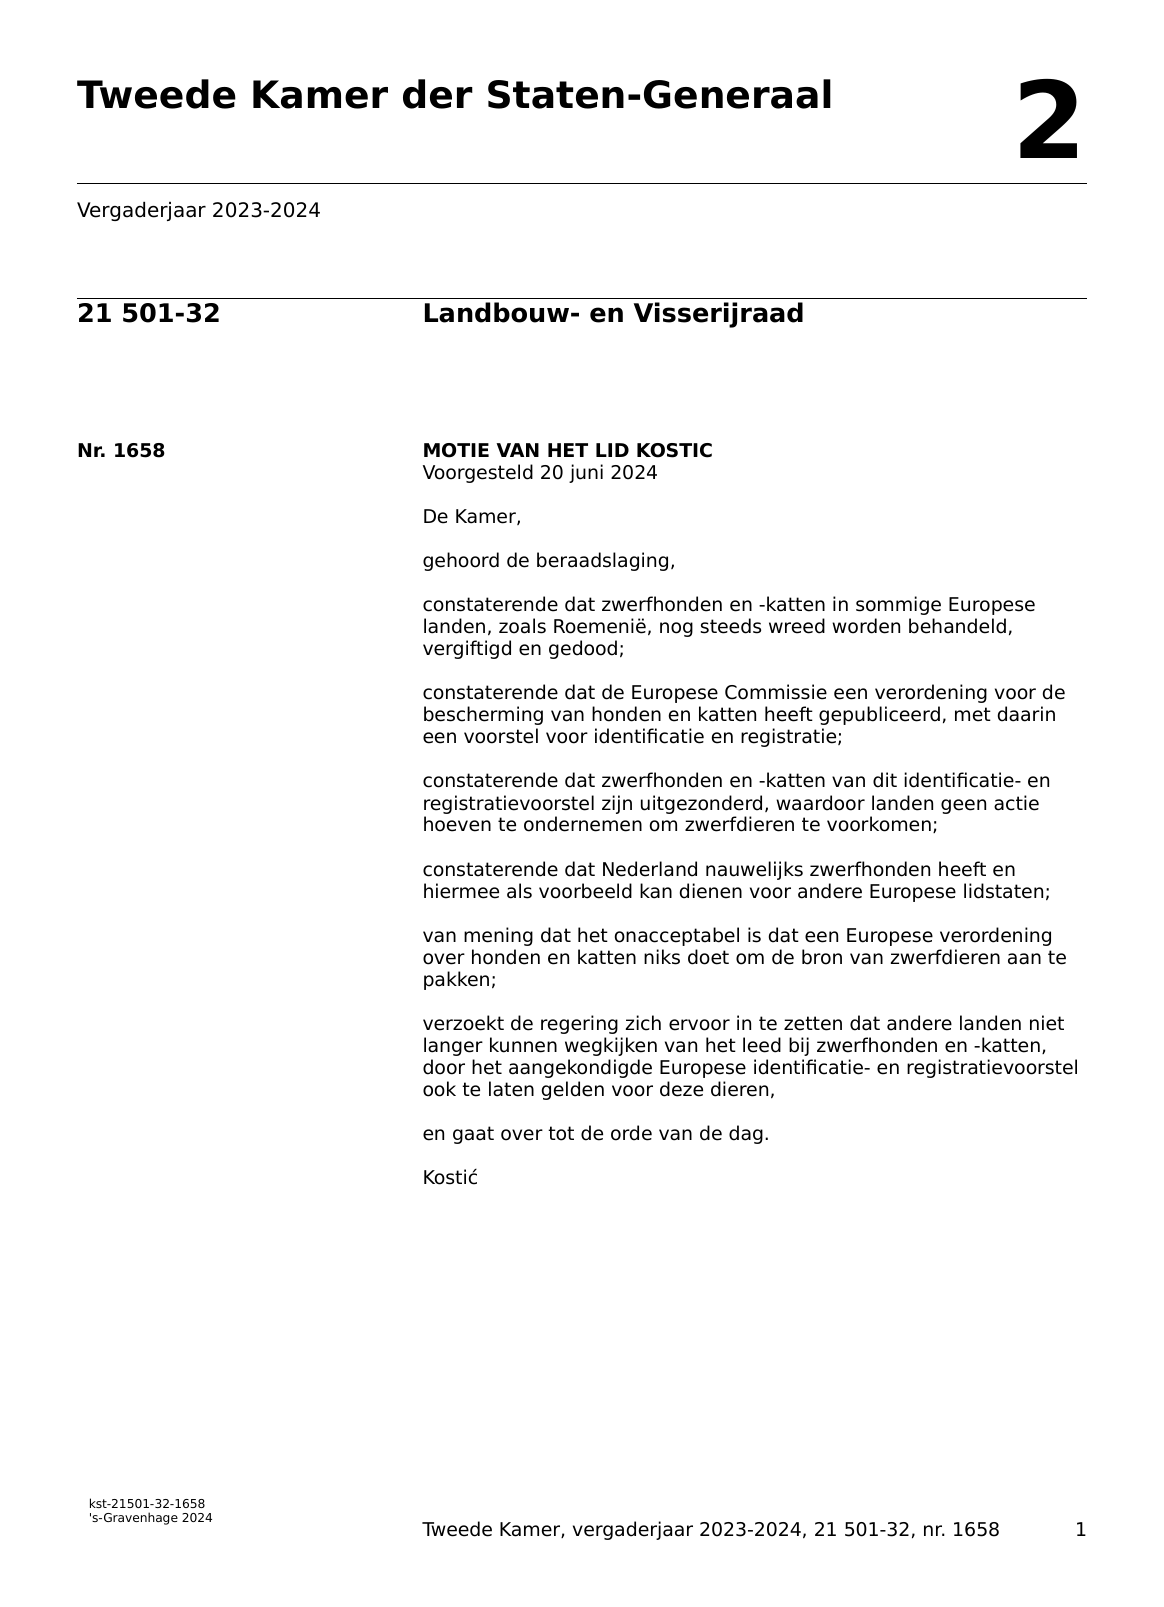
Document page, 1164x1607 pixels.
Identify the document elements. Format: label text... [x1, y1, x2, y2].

table_cell Vergaderjaar 2023-2024 [77, 184, 1087, 298]
text constaterende dat zwerfhonden en -katten van dit identificatie- en registratievoorstel zijn uitgezonderd, waardoor landen geen actie hoeven te ondernemen om zwerfdieren te voorkomen; [422, 770, 1087, 836]
text van mening dat het onacceptabel is dat een Europese verordening over honden en katten niks doet om de bron van zwerfdieren aan te pakken; [422, 925, 1087, 991]
table_header 2 [886, 59, 1087, 183]
text constaterende dat Nederland nauwelijks zwerfhonden heeft en hiermee als voorbeeld kan dienen voor andere Europese lidstaten; [422, 858, 1087, 902]
text De Kamer, [422, 506, 1087, 528]
text Voorgesteld 20 juni 2024 [422, 462, 1087, 484]
text gehoord de beraadslaging, [422, 550, 1087, 572]
text en gaat over tot de orde van de dag. [422, 1123, 1087, 1145]
subtitle Nr. 1658 MOTIE VAN HET LID KOSTIC [77, 440, 1087, 462]
text 's-Gravenhage 2024 [88, 1511, 323, 1525]
text Kostić [422, 1167, 1087, 1189]
text kst-21501-32-1658 [88, 1497, 323, 1511]
text constaterende dat zwerfhonden en -katten in sommige Europese landen, zoals Roemenië, nog steeds wreed worden behandeld, vergiftigd en gedood; [422, 594, 1087, 660]
text constaterende dat de Europese Commissie een verordening voor de bescherming van honden en katten heeft gepubliceerd, met daarin een voorstel voor identificatie en registratie; [422, 682, 1087, 748]
text verzoekt de regering zich ervoor in te zetten dat andere landen niet langer kunnen wegkijken van het leed bij zwerfhonden en -katten, door het aangekondigde Europese identificatie- en registratievoorstel ook te laten gelden voor deze dieren, [422, 1013, 1087, 1101]
table_header Tweede Kamer der Staten-Generaal [77, 59, 886, 183]
subtitle 21 501-32 Landbouw- en Visserijraad [77, 299, 1087, 329]
